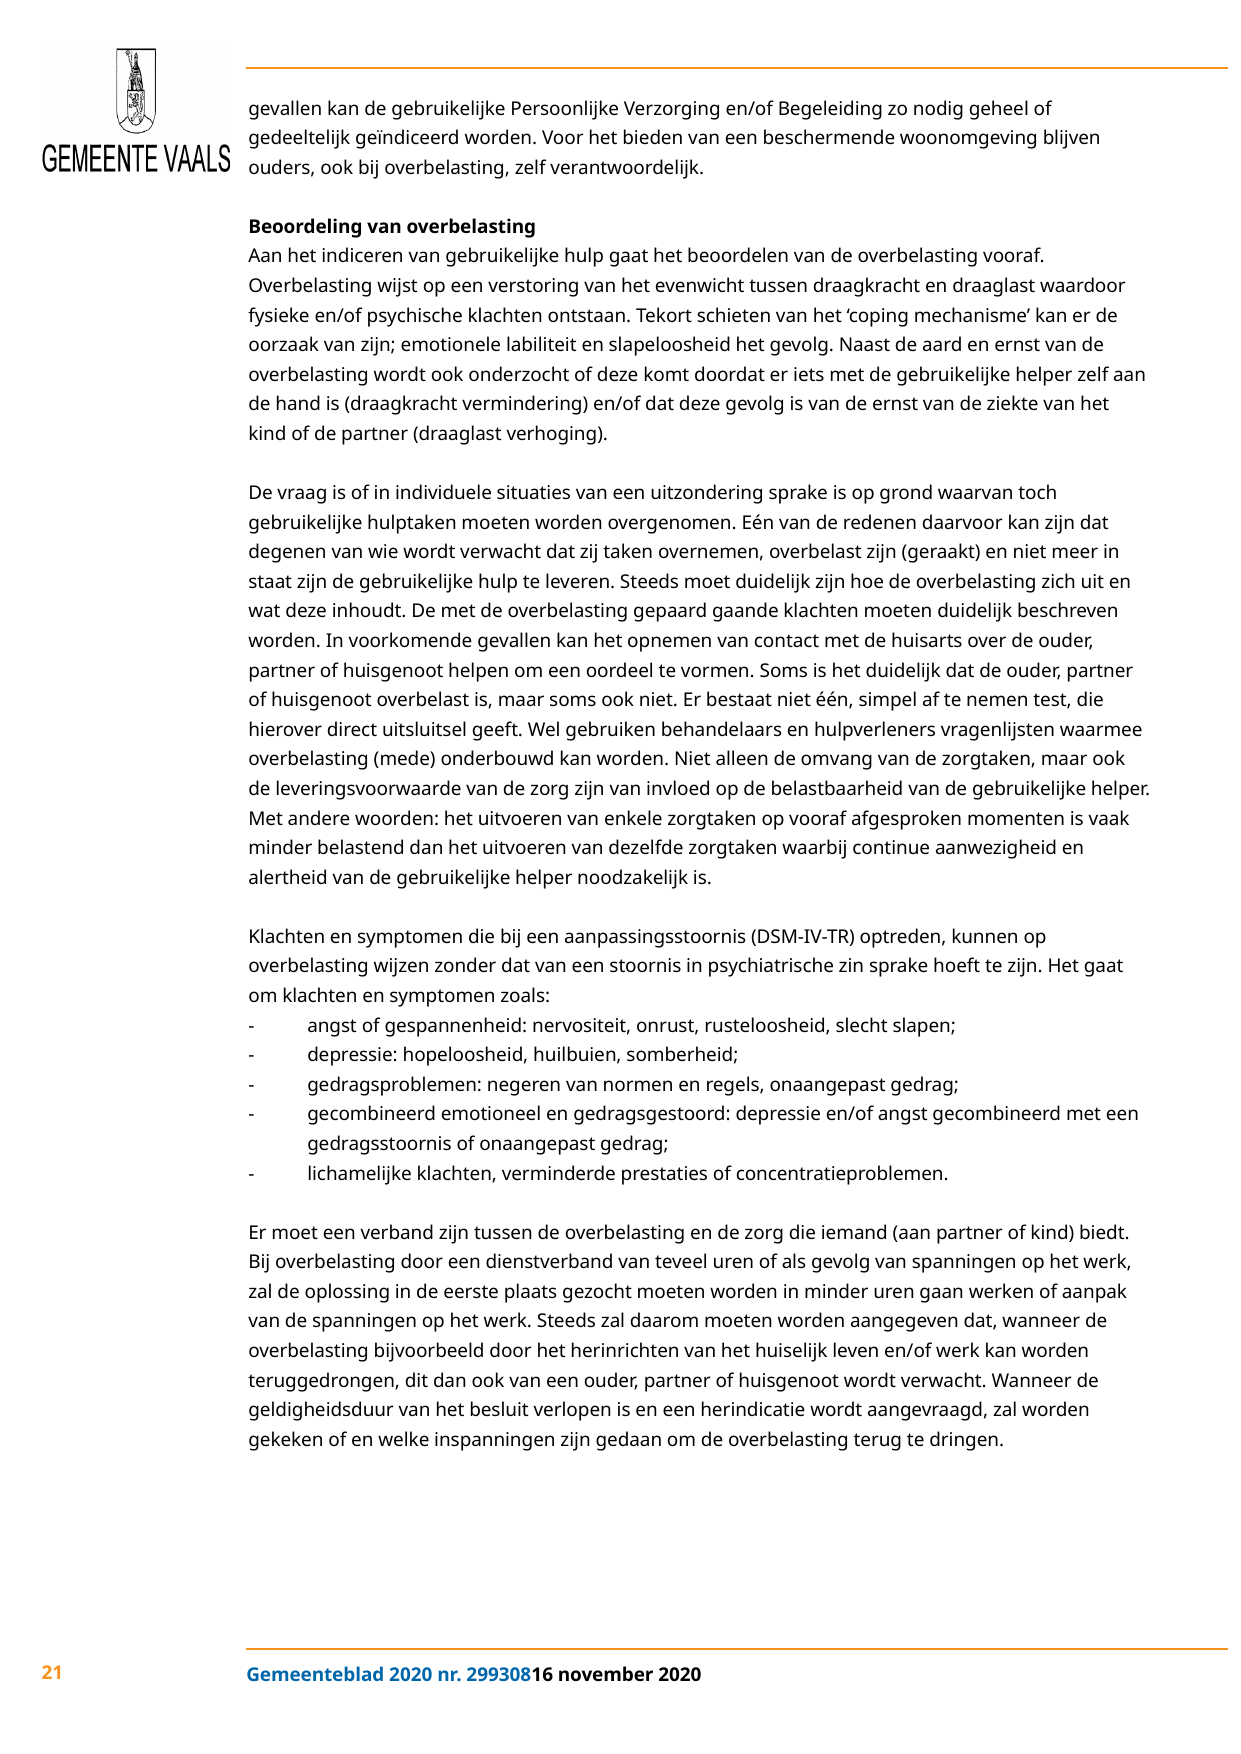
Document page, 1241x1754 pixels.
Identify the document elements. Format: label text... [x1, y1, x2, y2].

text Er moet een verband zijn tussen de overbelasting en de zorg die iemand (aan partner of kind) biedt. Bij overbelasting door een dienstverband van teveel uren of als gevolg van spanningen op het werk, zal de oplossing in de eerste plaats gezocht moeten worden in minder uren gaan werken of aanpak van de spanningen op het werk. Steeds zal daarom moeten worden aangegeven dat, wanneer de overbelasting bijvoorbeeld door het herinrichten van het huiselijk leven en/of werk kan worden teruggedrongen, dit dan ook van een ouder, partner of huisgenoot wordt verwacht. Wanneer de geldigheidsduur van het besluit verlopen is en een herindicatie wordt aangevraagd, zal worden gekeken of en welke inspanningen zijn gedaan om de overbelasting terug te dringen. [248, 1219, 1152, 1452]
picture [41, 47, 231, 172]
text Beoordeling van overbelasting [248, 213, 1152, 239]
text De vraag is of in individuele situaties van een uitzondering sprake is op grond waarvan toch gebruikelijke hulptaken moeten worden overgenomen. Eén van de redenen daarvoor kan zijn dat degenen van wie wordt verwacht dat zij taken overnemen, overbelast zijn (geraakt) en niet meer in staat zijn de gebruikelijke hulp te leveren. Steeds moet duidelijk zijn hoe de overbelasting zich uit en wat deze inhoudt. De met de overbelasting gepaard gaande klachten moeten duidelijk beschreven worden. In voorkomende gevallen kan het opnemen van contact met de huisarts over de ouder, partner of huisgenoot helpen om een oordeel te vormen. Soms is het duidelijk dat de ouder, partner of huisgenoot overbelast is, maar soms ook niet. Er bestaat niet één, simpel af te nemen test, die hierover direct uitsluitsel geeft. Wel gebruiken behandelaars en hulpverleners vragenlijsten waarmee overbelasting (mede) onderbouwd kan worden. Niet alleen de omvang van de zorgtaken, maar ook de leveringsvoorwaarde van de zorg zijn van invloed op de belastbaarheid van de gebruikelijke helper. Met andere woorden: het uitvoeren van enkele zorgtaken op vooraf afgesproken momenten is vaak minder belastend dan het uitvoeren van dezelfde zorgtaken waarbij continue aanwezigheid en alertheid van de gebruikelijke helper noodzakelijk is. [248, 479, 1152, 890]
text gevallen kan de gebruikelijke Persoonlijke Verzorging en/of Begeleiding zo nodig geheel of gedeeltelijk geïndiceerd worden. Voor het bieden van een beschermende woonomgeving blijven ouders, ook bij overbelasting, zelf verantwoordelijk. [248, 95, 1152, 180]
text Aan het indiceren van gebruikelijke hulp gaat het beoordelen van de overbelasting vooraf. Overbelasting wijst op een verstoring van het evenwicht tussen draagkracht en draaglast waardoor fysieke en/of psychische klachten ontstaan. Tekort schieten van het ‘coping mechanisme’ kan er de oorzaak van zijn; emotionele labiliteit en slapeloosheid het gevolg. Naast de aard en ernst van de overbelasting wordt ook onderzocht of deze komt doordat er iets met de gebruikelijke helper zelf aan de hand is (draagkracht vermindering) en/of dat deze gevolg is van de ernst van de ziekte van het kind of de partner (draaglast verhoging). [248, 243, 1152, 446]
list lichamelijke klachten, verminderde prestaties of concentratieproblemen. [248, 1160, 1152, 1186]
list gedragsproblemen: negeren van normen en regels, onaangepast gedrag; [248, 1071, 1152, 1097]
text Klachten en symptomen die bij een aanpassingsstoornis (DSM-IV-TR) optreden, kunnen op overbelasting wijzen zonder dat van een stoornis in psychiatrische zin sprake hoeft te zijn. Het gaat om klachten en symptomen zoals: [248, 923, 1152, 1008]
list gecombineerd emotioneel en gedragsgestoord: depressie en/of angst gecombineerd met een gedragsstoornis of onaangepast gedrag; [248, 1101, 1152, 1156]
list angst of gespannenheid: nervositeit, onrust, rusteloosheid, slecht slapen; [248, 1012, 1152, 1038]
list depressie: hopeloosheid, huilbuien, somberheid; [248, 1041, 1152, 1067]
